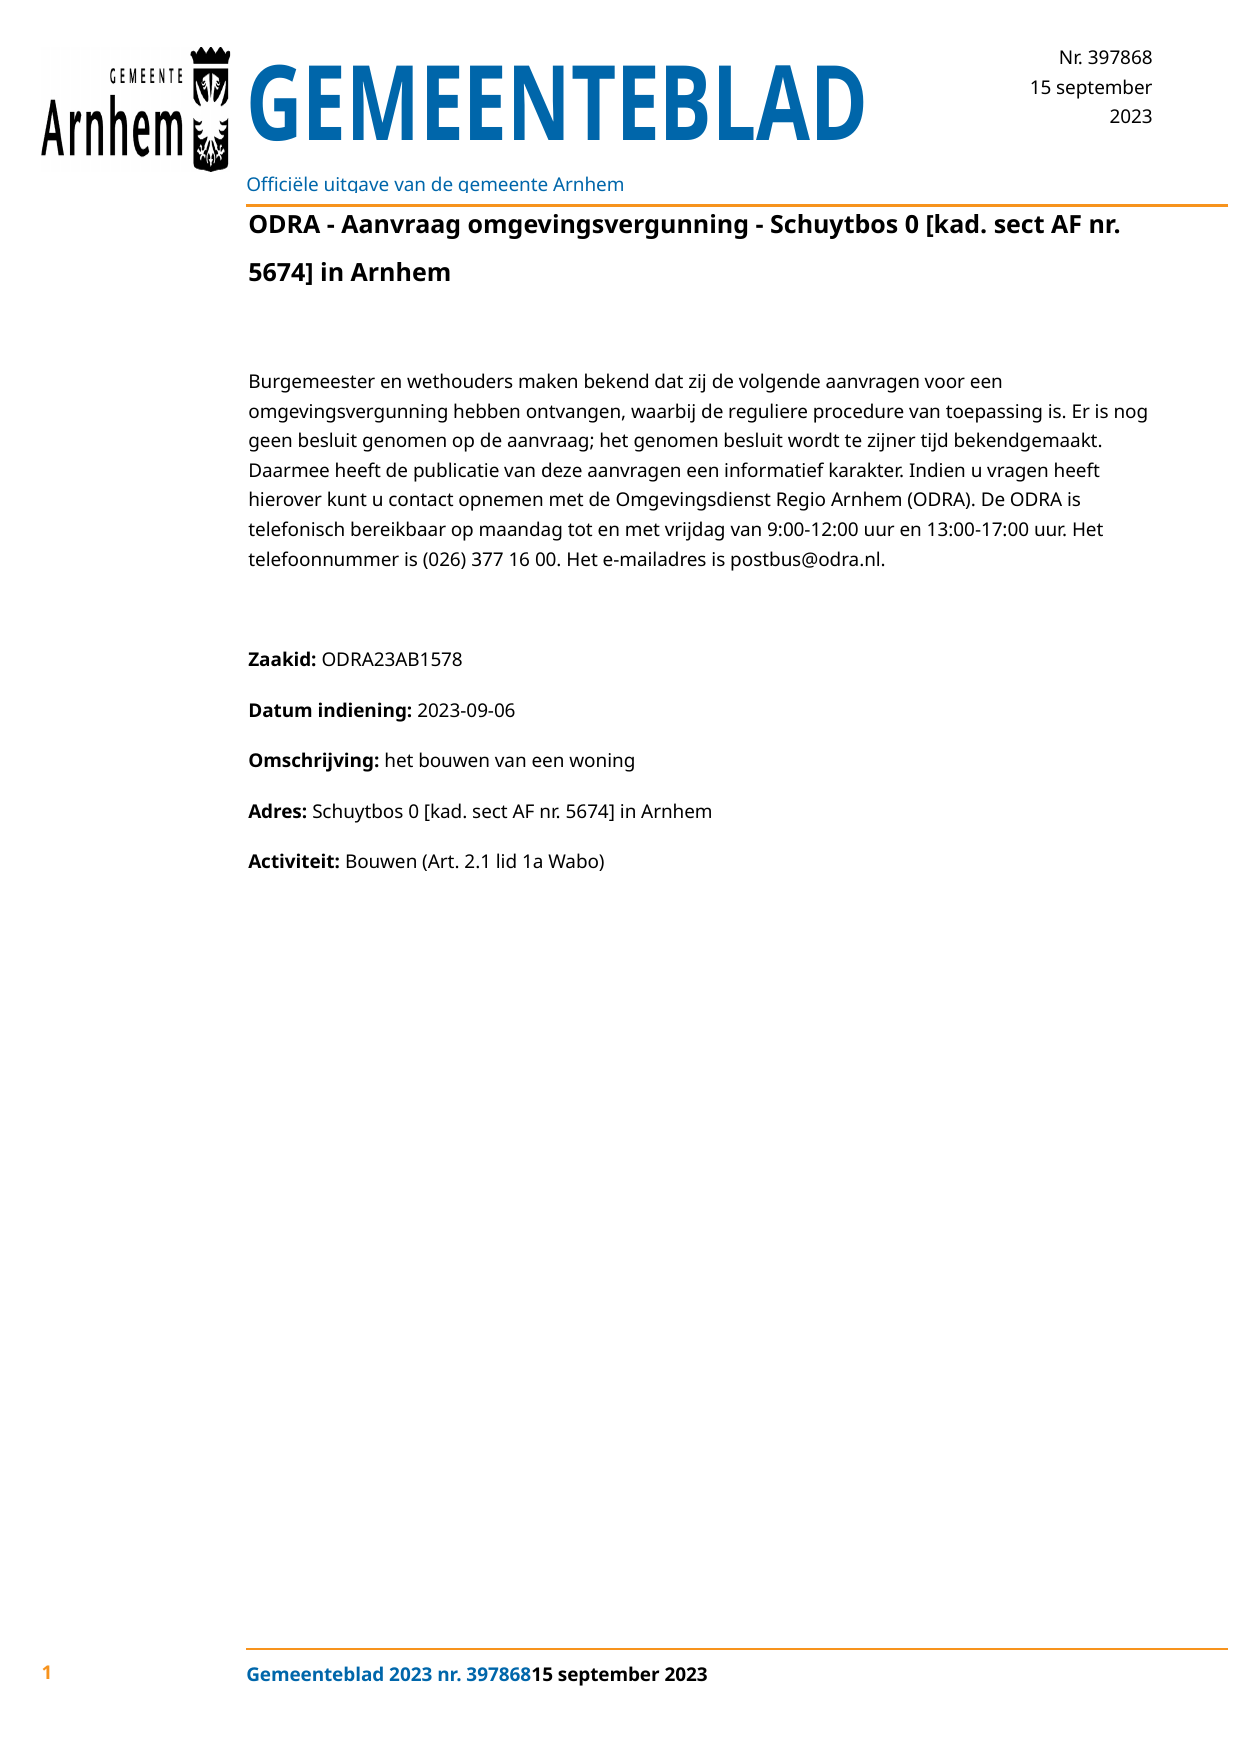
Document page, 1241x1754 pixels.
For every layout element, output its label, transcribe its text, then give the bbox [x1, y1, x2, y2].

text Datum indiening: 2023-09-06 [248, 697, 1152, 723]
text Adres: Schuytbos 0 [kad. sect AF nr. 5674] in Arnhem [248, 798, 1152, 824]
text Burgemeester en wethouders maken bekend dat zij de volgende aanvragen voor een omgevingsvergunning hebben ontvangen, waarbij de reguliere procedure van toepassing is. Er is nog geen besluit genomen op de aanvraag; het genomen besluit wordt te zijner tijd bekendgemaakt. Daarmee heeft de publicatie van deze aanvragen een informatief karakter. Indien u vragen heeft hierover kunt u contact opnemen met de Omgevingsdienst Regio Arnhem (ODRA). De ODRA is telefonisch bereikbaar op maandag tot en met vrijdag van 9:00-12:00 uur en 13:00-17:00 uur. Het telefoonnummer is (026) 377 16 00. Het e-mailadres is postbus@odra.nl. [248, 368, 1152, 572]
text ODRA - Aanvraag omgevingsvergunning - Schuytbos 0 [kad. sect AF nr. 5674] in Arnhem [248, 207, 1152, 288]
picture [41, 47, 231, 172]
text Omschrijving: het bouwen van een woning [248, 747, 1152, 773]
text Activiteit: Bouwen (Art. 2.1 lid 1a Wabo) [248, 848, 1152, 874]
text Zaakid: ODRA23AB1578 [248, 647, 1152, 672]
